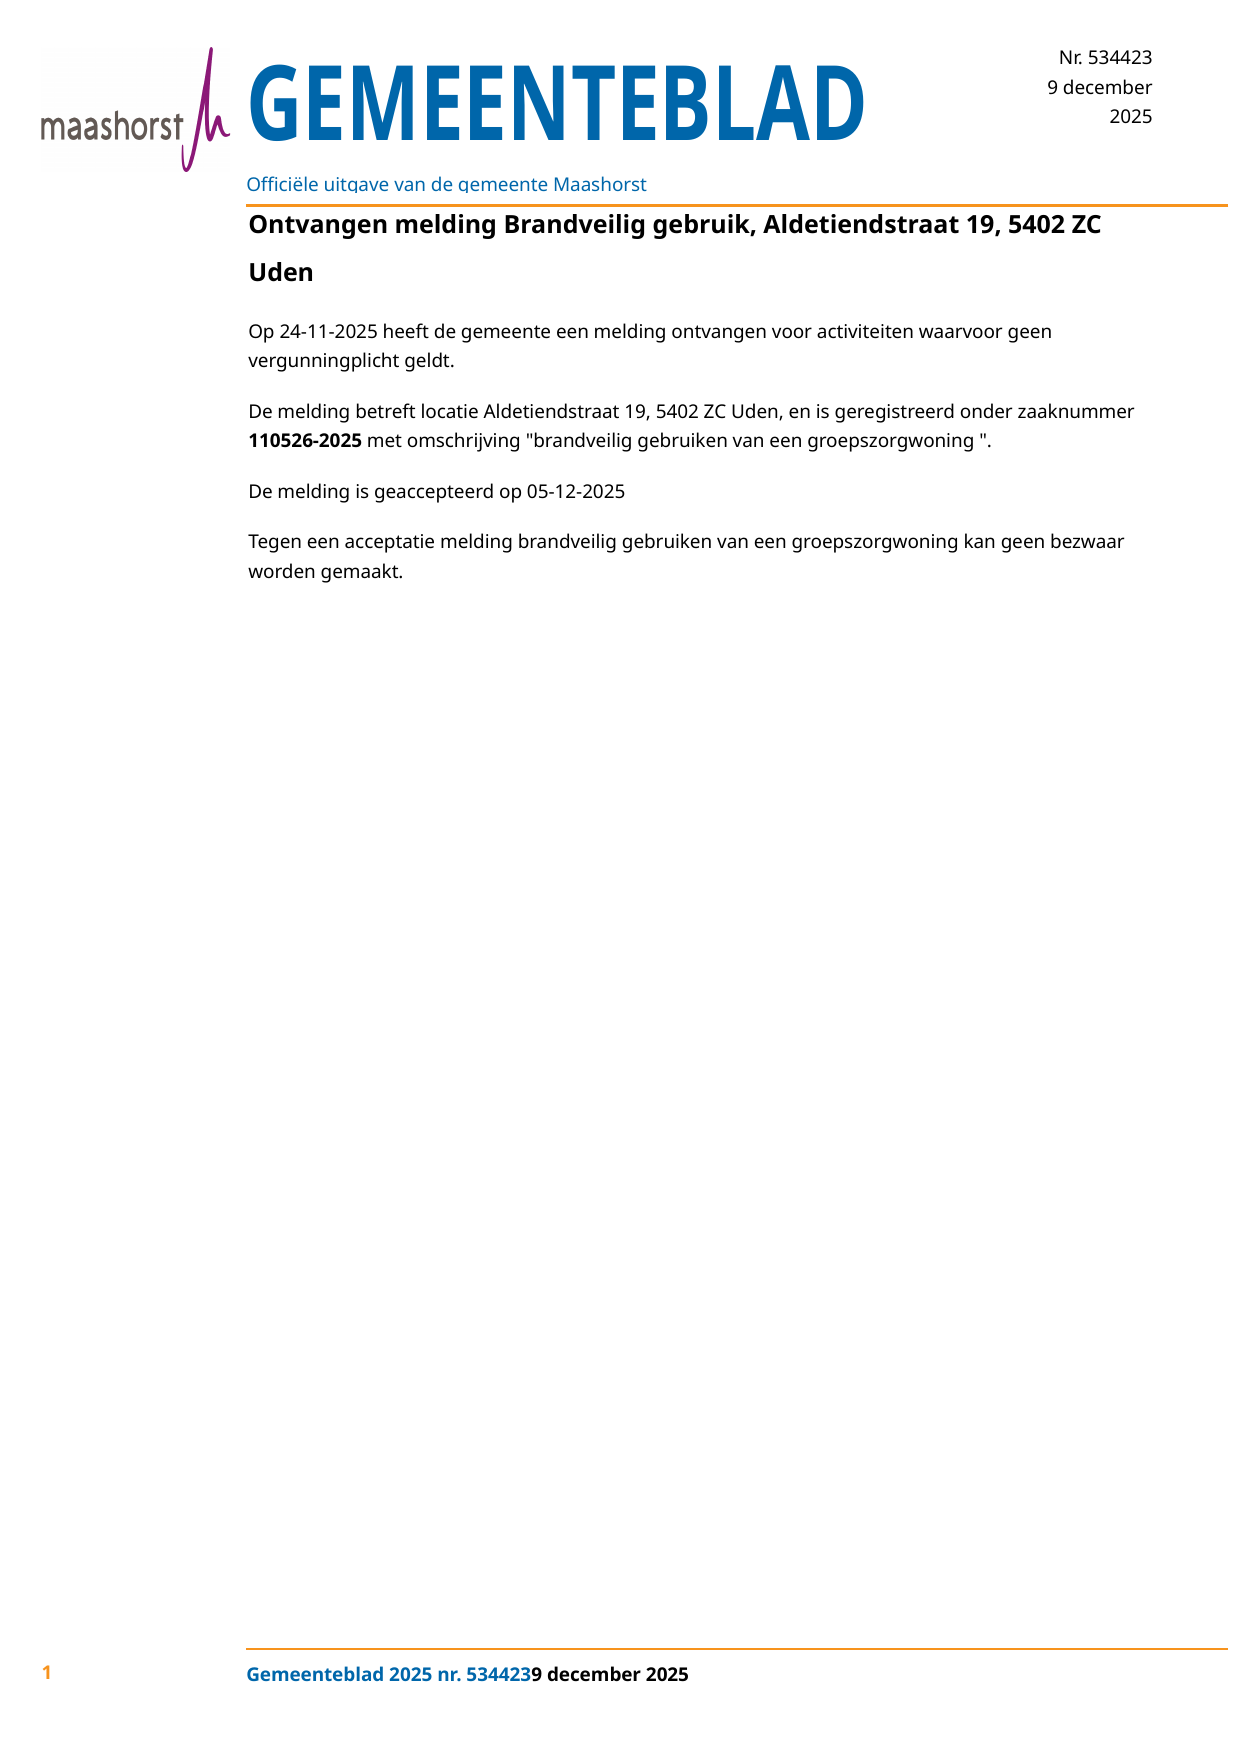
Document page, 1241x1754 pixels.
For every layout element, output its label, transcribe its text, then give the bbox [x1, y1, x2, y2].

text Tegen een acceptatie melding brandveilig gebruiken van een groepszorgwoning kan geen bezwaar worden gemaakt. [248, 528, 1152, 584]
text De melding is geaccepteerd op 05-12-2025 [248, 478, 1152, 504]
text Op 24-11-2025 heeft de gemeente een melding ontvangen voor activiteiten waarvoor geen vergunningplicht geldt. [248, 318, 1152, 373]
picture [41, 47, 231, 172]
text Ontvangen melding Brandveilig gebruik, Aldetiendstraat 19, 5402 ZC Uden [248, 207, 1152, 288]
text De melding betreft locatie Aldetiendstraat 19, 5402 ZC Uden, en is geregistreerd onder zaaknummer 110526-2025 met omschrijving "brandveilig gebruiken van een groepszorgwoning ". [248, 398, 1152, 453]
